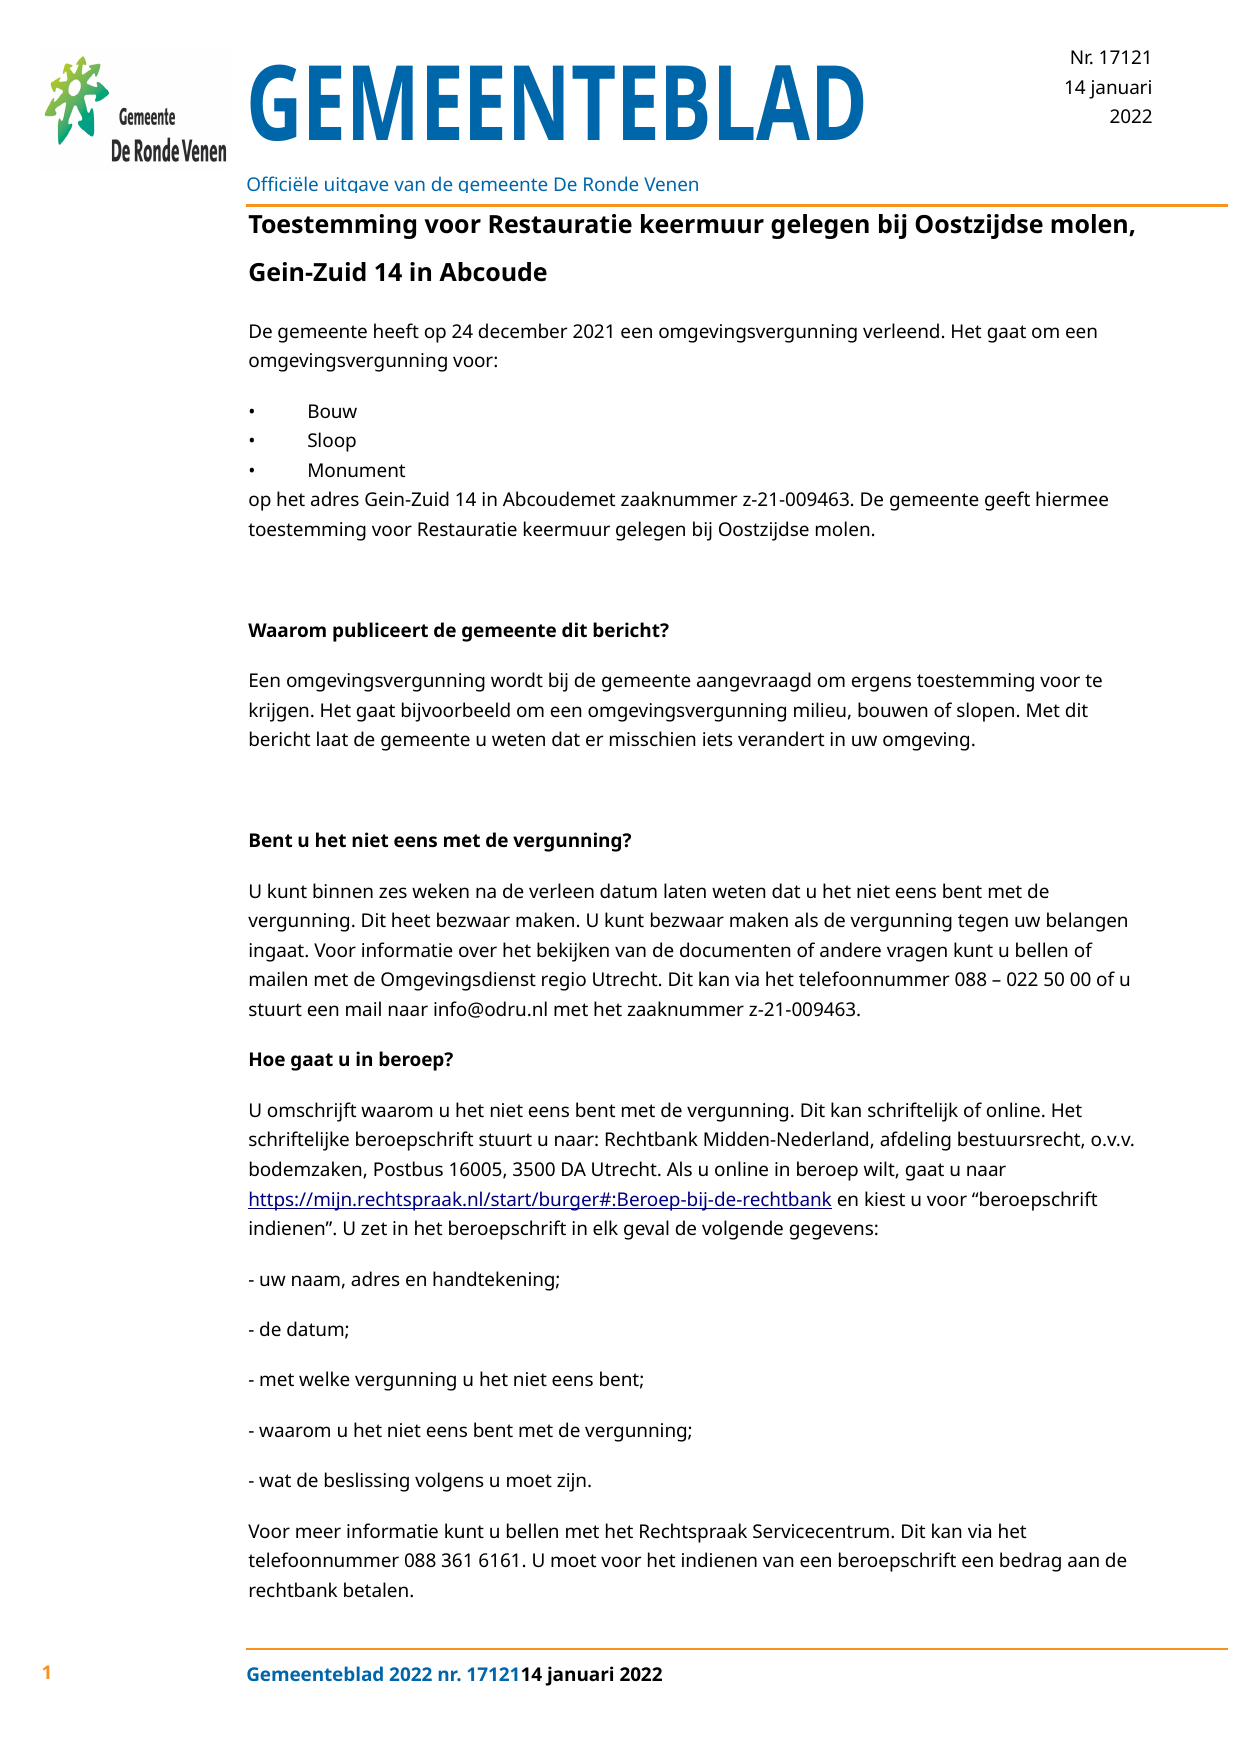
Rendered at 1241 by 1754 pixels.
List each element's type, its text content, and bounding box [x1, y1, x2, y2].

text Bent u het niet eens met de vergunning? [248, 827, 1152, 853]
text - waarom u het niet eens bent met de vergunning; [248, 1417, 1152, 1443]
picture [41, 47, 231, 172]
text U kunt binnen zes weken na de verleen datum laten weten dat u het niet eens bent met de vergunning. Dit heet bezwaar maken. U kunt bezwaar maken als de vergunning tegen uw belangen ingaat. Voor informatie over het bekijken van de documenten of andere vragen kunt u bellen of mailen met de Omgevingsdienst regio Utrecht. Dit kan via het telefoonnummer 088 – 022 50 00 of u stuurt een mail naar info@odru.nl met het zaaknummer z-21-009463. [248, 878, 1152, 1022]
text op het adres Gein-Zuid 14 in Abcoudemet zaaknummer z-21-009463. De gemeente geeft hiermee toestemming voor Restauratie keermuur gelegen bij Oostzijdse molen. [248, 487, 1152, 542]
text - met welke vergunning u het niet eens bent; [248, 1367, 1152, 1392]
text Waarom publiceert de gemeente dit bericht? [248, 617, 1152, 643]
list Sloop [248, 427, 1152, 453]
text Voor meer informatie kunt u bellen met het Rechtspraak Servicecentrum. Dit kan via het telefoonnummer 088 361 6161. U moet voor het indienen van een beroepschrift een bedrag aan de rechtbank betalen. [248, 1518, 1152, 1603]
text Een omgevingsvergunning wordt bij de gemeente aangevraagd om ergens toestemming voor te krijgen. Het gaat bijvoorbeeld om een omgevingsvergunning milieu, bouwen of slopen. Met dit bericht laat de gemeente u weten dat er misschien iets verandert in uw omgeving. [248, 667, 1152, 752]
list Monument [248, 457, 1152, 483]
text U omschrijft waarom u het niet eens bent met de vergunning. Dit kan schriftelijk of online. Het schriftelijke beroepschrift stuurt u naar: Rechtbank Midden-Nederland, afdeling bestuursrecht, o.v.v. bodemzaken, Postbus 16005, 3500 DA Utrecht. Als u online in beroep wilt, gaat u naar https://mijn.rechtspraak.nl/start/burger#:Beroep-bij-de-rechtbank en kiest u voor “beroepschrift indienen”. U zet in het beroepschrift in elk geval de volgende gegevens: [248, 1097, 1152, 1241]
text De gemeente heeft op 24 december 2021 een omgevingsvergunning verleend. Het gaat om een omgevingsvergunning voor: [248, 318, 1152, 373]
text - de datum; [248, 1316, 1152, 1342]
text - wat de beslissing volgens u moet zijn. [248, 1467, 1152, 1493]
text Toestemming voor Restauratie keermuur gelegen bij Oostzijdse molen, Gein-Zuid 14 in Abcoude [248, 207, 1152, 288]
text - uw naam, adres en handtekening; [248, 1266, 1152, 1292]
text Hoe gaat u in beroep? [248, 1047, 1152, 1072]
list Bouw [248, 398, 1152, 424]
